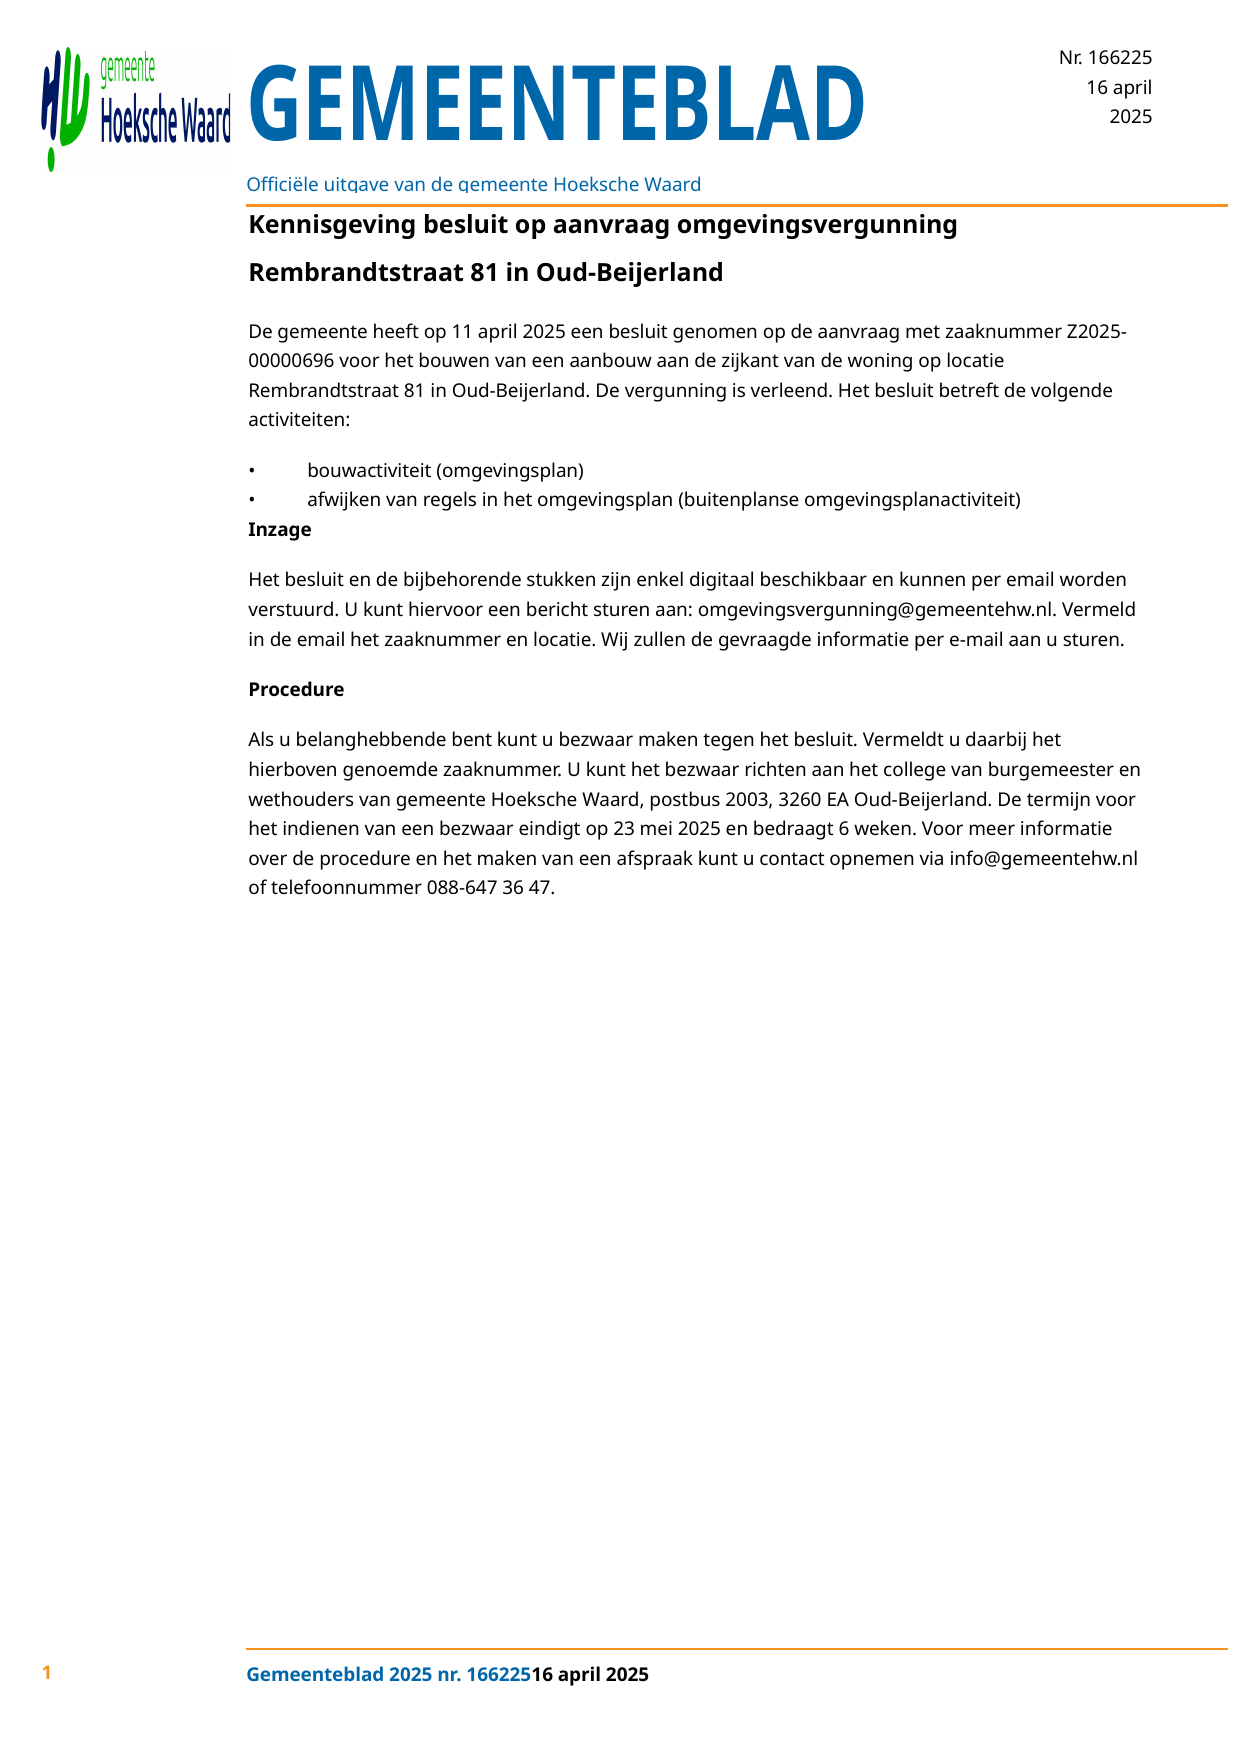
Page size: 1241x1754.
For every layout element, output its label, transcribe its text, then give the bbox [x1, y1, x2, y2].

text Procedure [248, 676, 1152, 702]
picture [41, 47, 231, 172]
list afwijken van regels in het omgevingsplan (buitenplanse omgevingsplanactiviteit) [248, 487, 1152, 512]
text De gemeente heeft op 11 april 2025 een besluit genomen op de aanvraag met zaaknummer Z2025-00000696 voor het bouwen van een aanbouw aan de zijkant van de woning op locatie Rembrandtstraat 81 in Oud-Beijerland. De vergunning is verleend. Het besluit betreft de volgende activiteiten: [248, 318, 1152, 432]
text Inzage [248, 516, 1152, 542]
text Het besluit en de bijbehorende stukken zijn enkel digitaal beschikbaar en kunnen per email worden verstuurd. U kunt hiervoor een bericht sturen aan: omgevingsvergunning@gemeentehw.nl. Vermeld in de email het zaaknummer en locatie. Wij zullen de gevraagde informatie per e-mail aan u sturen. [248, 567, 1152, 652]
text Kennisgeving besluit op aanvraag omgevingsvergunning Rembrandtstraat 81 in Oud-Beijerland [248, 207, 1152, 288]
text Als u belanghebbende bent kunt u bezwaar maken tegen het besluit. Vermeldt u daarbij het hierboven genoemde zaaknummer. U kunt het bezwaar richten aan het college van burgemeester en wethouders van gemeente Hoeksche Waard, postbus 2003, 3260 EA Oud-Beijerland. De termijn voor het indienen van een bezwaar eindigt op 23 mei 2025 en bedraagt 6 weken. Voor meer informatie over de procedure en het maken van een afspraak kunt u contact opnemen via info@gemeentehw.nl of telefoonnummer 088-647 36 47. [248, 727, 1152, 900]
list bouwactiviteit (omgevingsplan) [248, 457, 1152, 483]
